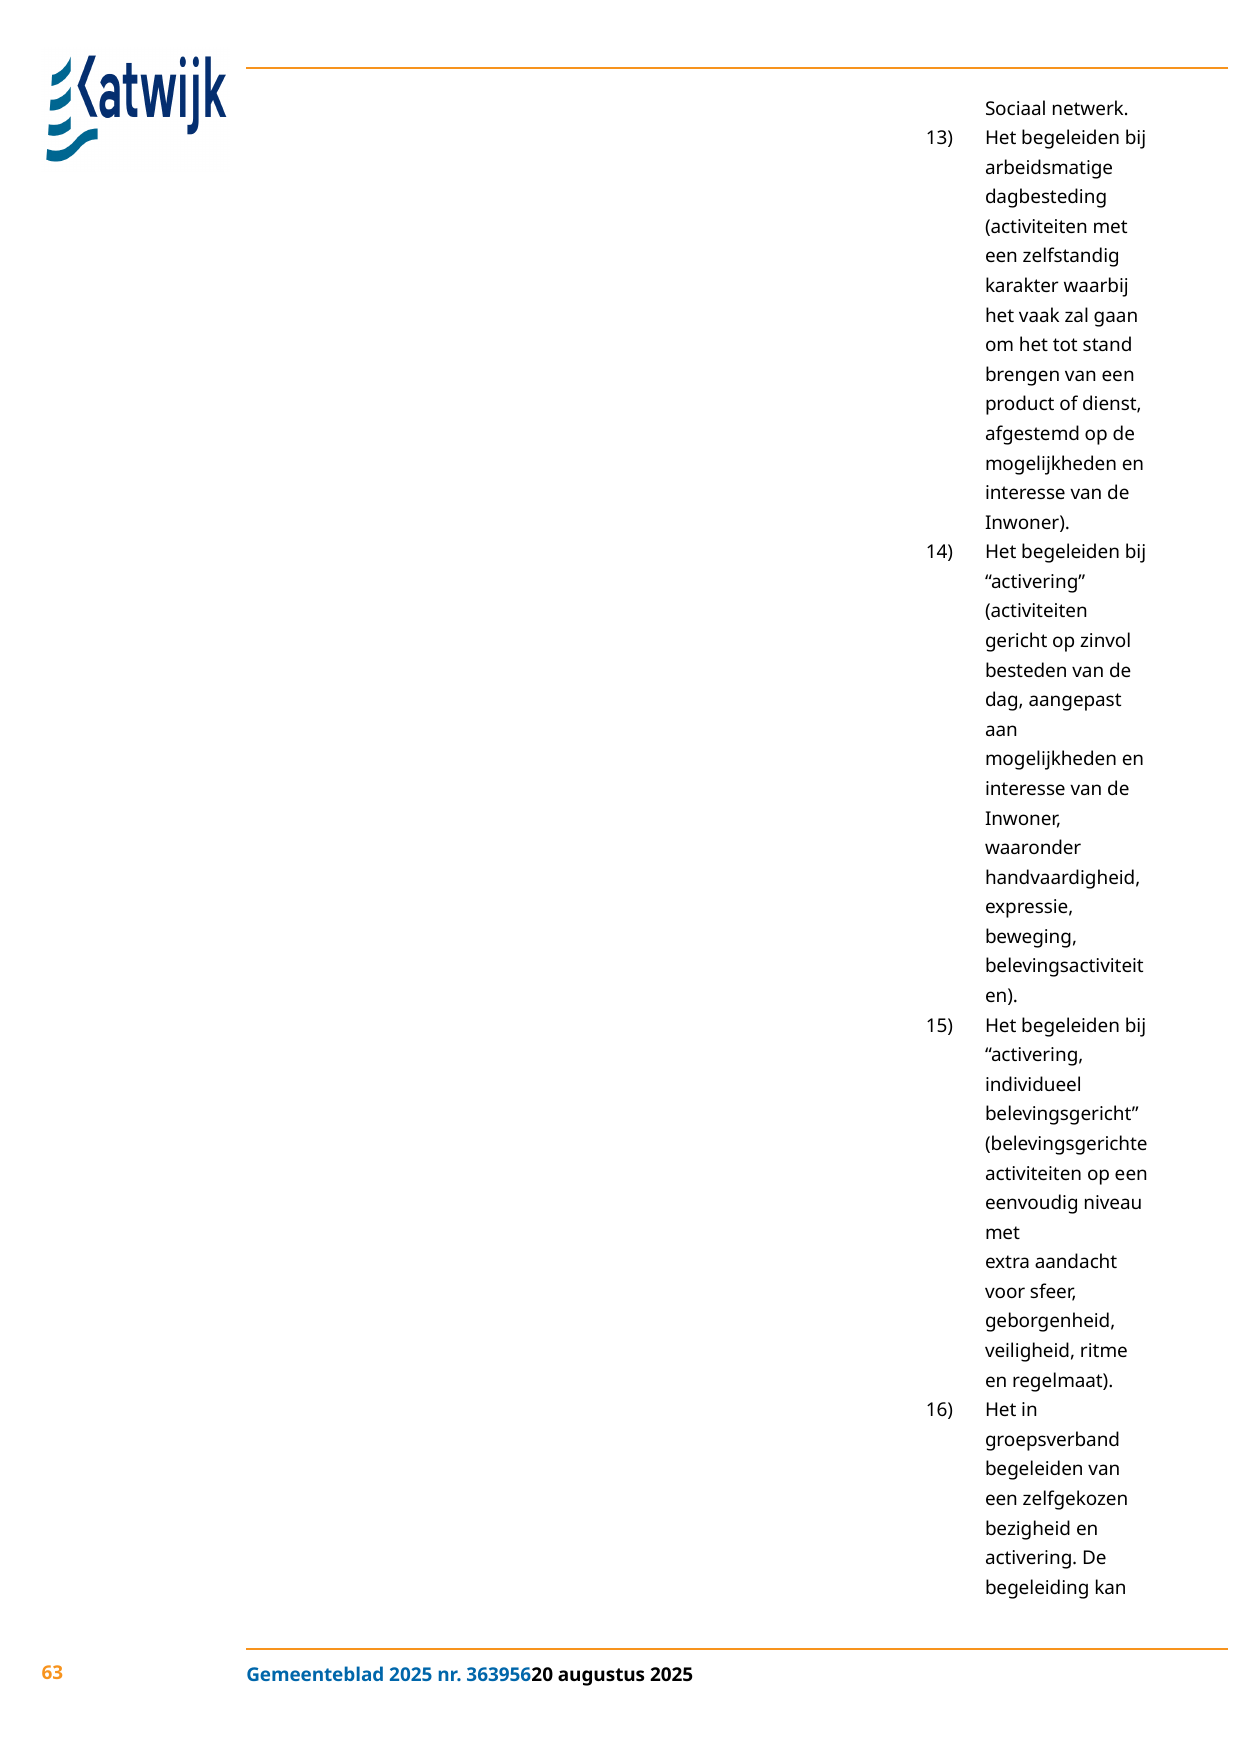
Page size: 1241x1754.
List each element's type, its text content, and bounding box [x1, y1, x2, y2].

table_cell [700, 95, 926, 1600]
table_cell Sociaal netwerk. Het begeleiden bij arbeidsmatige dagbesteding (activiteiten met een zelfstandig karakter waarbij het vaak zal gaan om het tot stand brengen van een product of dienst, afgestemd op de mogelijkheden en interesse van de Inwoner). Het begeleiden bij “activering” (activiteiten gericht op zinvol besteden van de dag, aangepast aan mogelijkheden en interesse van de Inwoner, waaronder handvaardigheid, expressie, beweging, belevingsactiviteiten). Het begeleiden bij “activering, individueel belevingsgericht” (belevingsgerichte activiteiten op een eenvoudig niveau met extra aandacht voor sfeer, geborgenheid, veiligheid, ritme en regelmaat). Het in groepsverband begeleiden van een zelfgekozen bezigheid en activering. De begeleiding kan [926, 95, 1152, 1600]
table_cell [248, 95, 474, 1600]
picture [41, 47, 231, 172]
table_cell [474, 95, 700, 1600]
